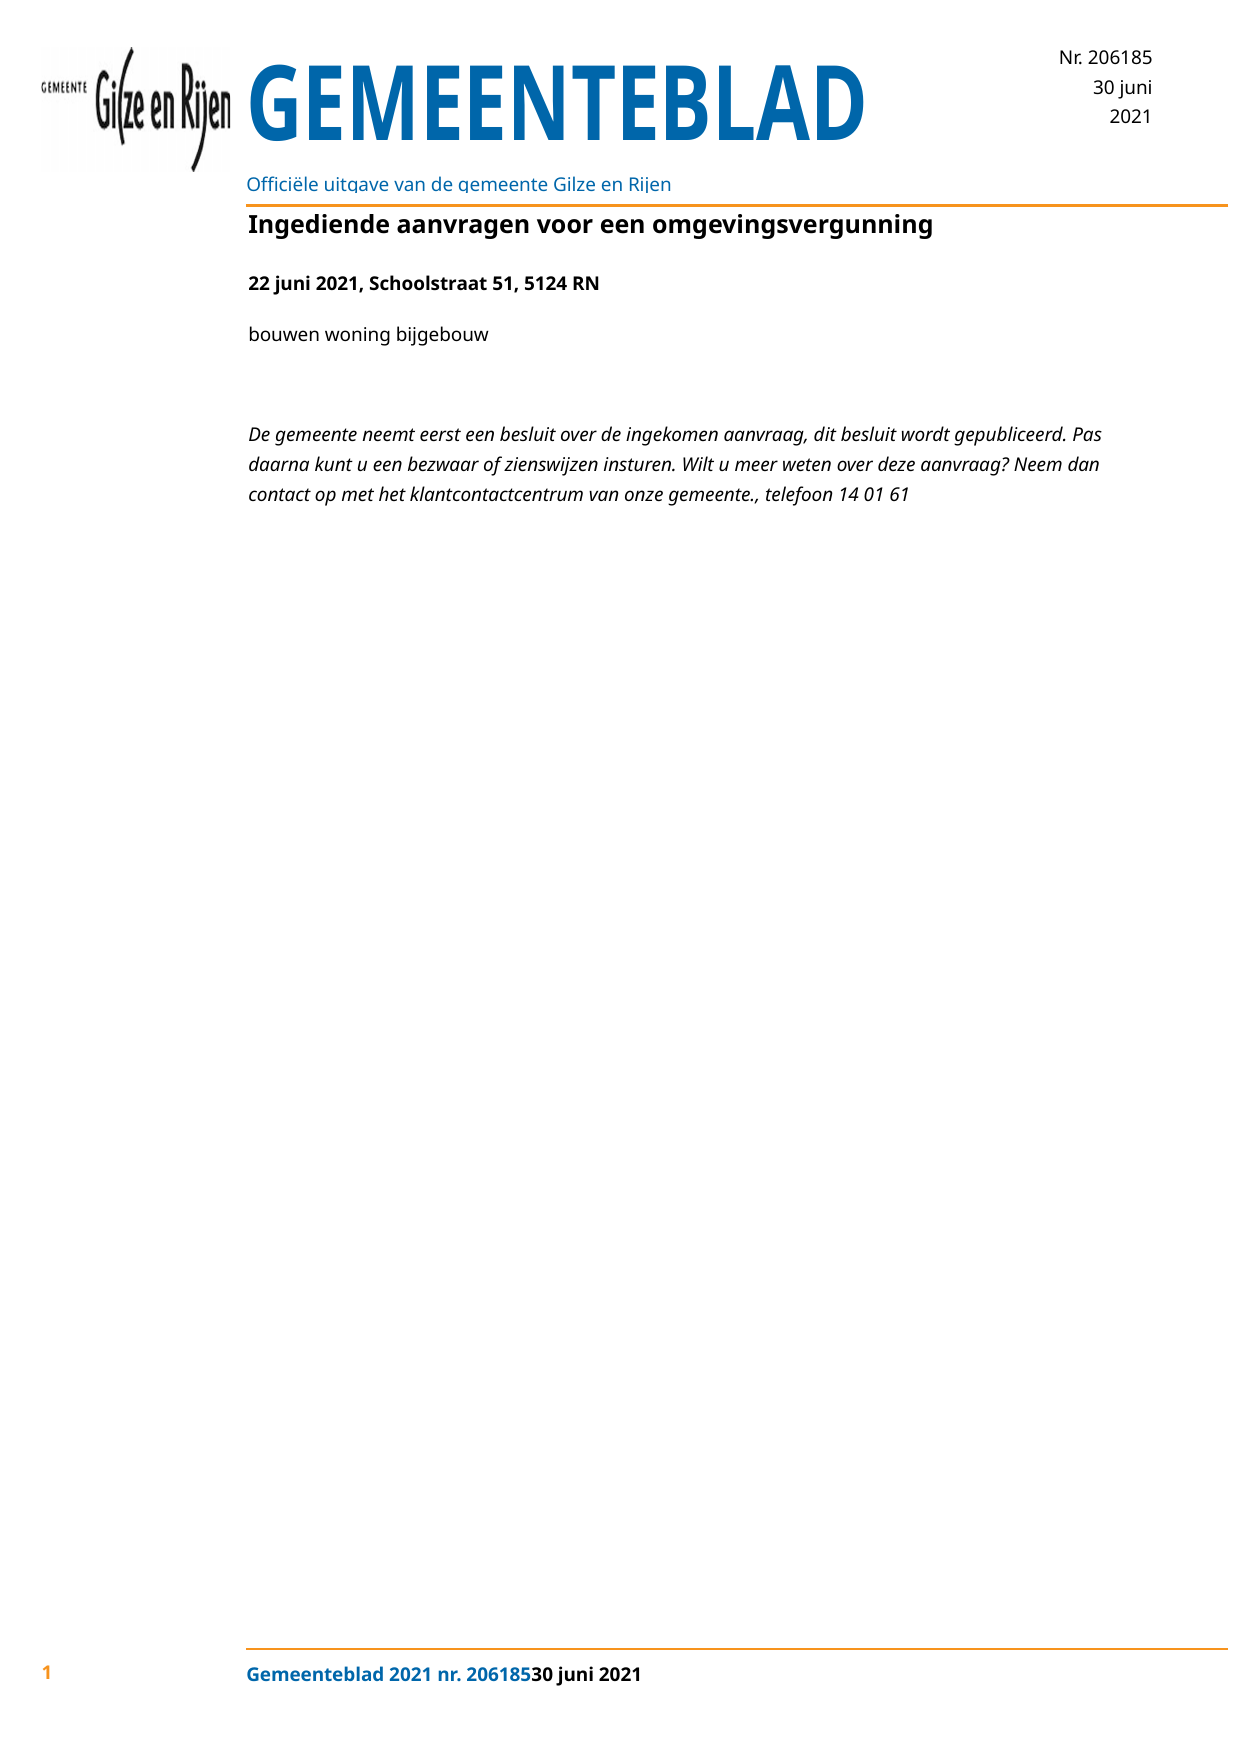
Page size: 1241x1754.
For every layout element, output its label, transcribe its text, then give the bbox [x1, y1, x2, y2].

text De gemeente neemt eerst een besluit over de ingekomen aanvraag, dit besluit wordt gepubliceerd. Pas daarna kunt u een bezwaar of zienswijzen insturen. Wilt u meer weten over deze aanvraag? Neem dan contact op met het klantcontactcentrum van onze gemeente., telefoon 14 01 61 [248, 422, 1152, 506]
picture [41, 47, 231, 172]
text bouwen woning bijgebouw [248, 321, 1152, 346]
text Ingediende aanvragen voor een omgevingsvergunning [248, 207, 1152, 241]
text 22 juni 2021, Schoolstraat 51, 5124 RN [248, 270, 1152, 296]
